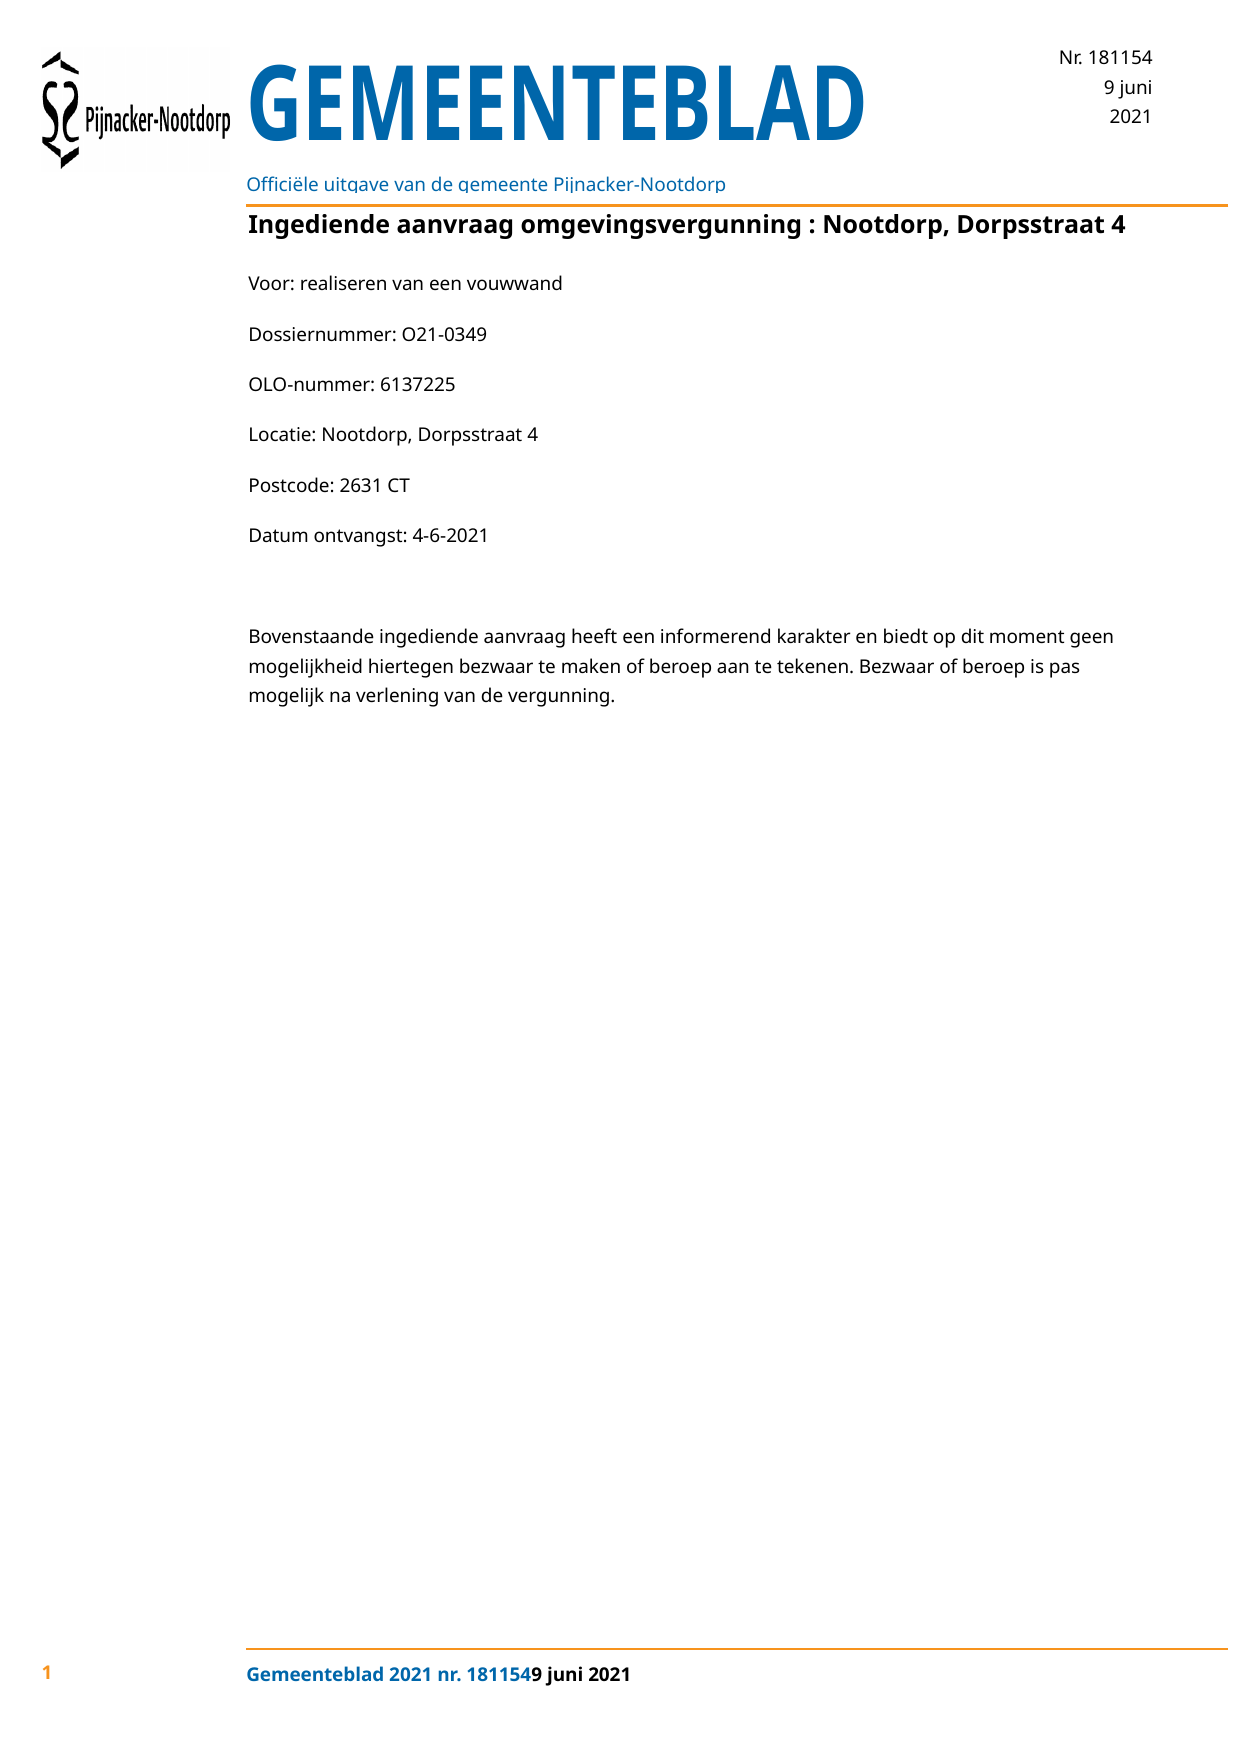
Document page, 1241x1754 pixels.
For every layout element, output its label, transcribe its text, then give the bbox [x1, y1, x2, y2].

text Dossiernummer: O21-0349 [248, 321, 1152, 346]
text Locatie: Nootdorp, Dorpsstraat 4 [248, 422, 1152, 447]
text Postcode: 2631 CT [248, 472, 1152, 498]
picture [41, 47, 231, 172]
text OLO-nummer: 6137225 [248, 371, 1152, 397]
text Ingediende aanvraag omgevingsvergunning : Nootdorp, Dorpsstraat 4 [248, 207, 1152, 241]
text Bovenstaande ingediende aanvraag heeft een informerend karakter en biedt op dit moment geen mogelijkheid hiertegen bezwaar te maken of beroep aan te tekenen. Bezwaar of beroep is pas mogelijk na verlening van de vergunning. [248, 623, 1152, 708]
text Datum ontvangst: 4-6-2021 [248, 522, 1152, 548]
text Voor: realiseren van een vouwwand [248, 270, 1152, 296]
